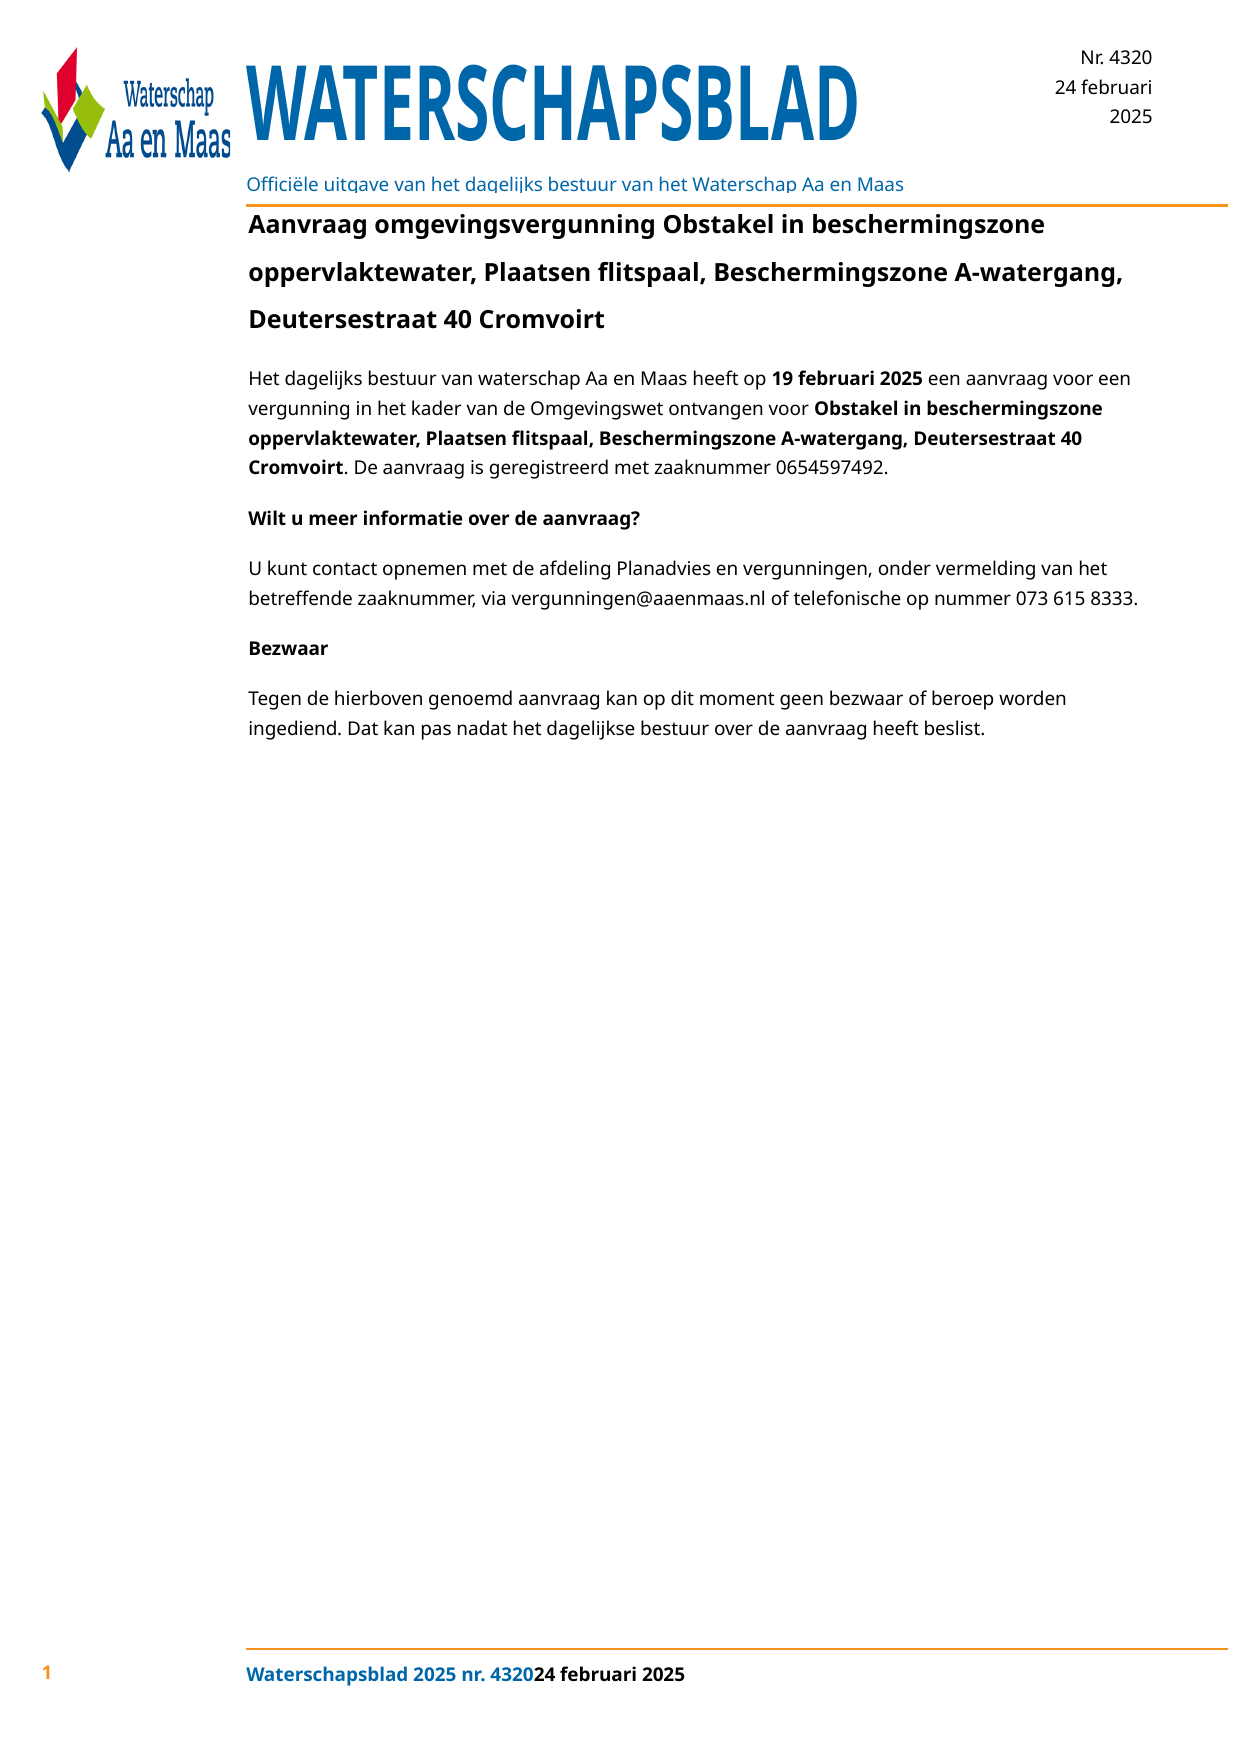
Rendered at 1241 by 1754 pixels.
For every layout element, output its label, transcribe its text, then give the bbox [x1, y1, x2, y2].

picture [41, 47, 231, 172]
text Bezwaar [248, 635, 1152, 661]
text Wilt u meer informatie over de aanvraag? [248, 505, 1152, 530]
text Het dagelijks bestuur van waterschap Aa en Maas heeft op 19 februari 2025 een aanvraag voor een vergunning in het kader van de Omgevingswet ontvangen voor Obstakel in beschermingszone oppervlaktewater, Plaatsen flitspaal, Beschermingszone A-watergang, Deutersestraat 40 Cromvoirt. De aanvraag is geregistreerd met zaaknummer 0654597492. [248, 366, 1152, 480]
text Aanvraag omgevingsvergunning Obstakel in beschermingszone oppervlaktewater, Plaatsen flitspaal, Beschermingszone A-watergang, Deutersestraat 40 Cromvoirt [248, 207, 1152, 336]
text U kunt contact opnemen met de afdeling Planadvies en vergunningen, onder vermelding van het betreffende zaaknummer, via vergunningen@aaenmaas.nl of telefonische op nummer 073 615 8333. [248, 555, 1152, 610]
text Tegen de hierboven genoemd aanvraag kan op dit moment geen bezwaar of beroep worden ingediend. Dat kan pas nadat het dagelijkse bestuur over de aanvraag heeft beslist. [248, 686, 1152, 741]
